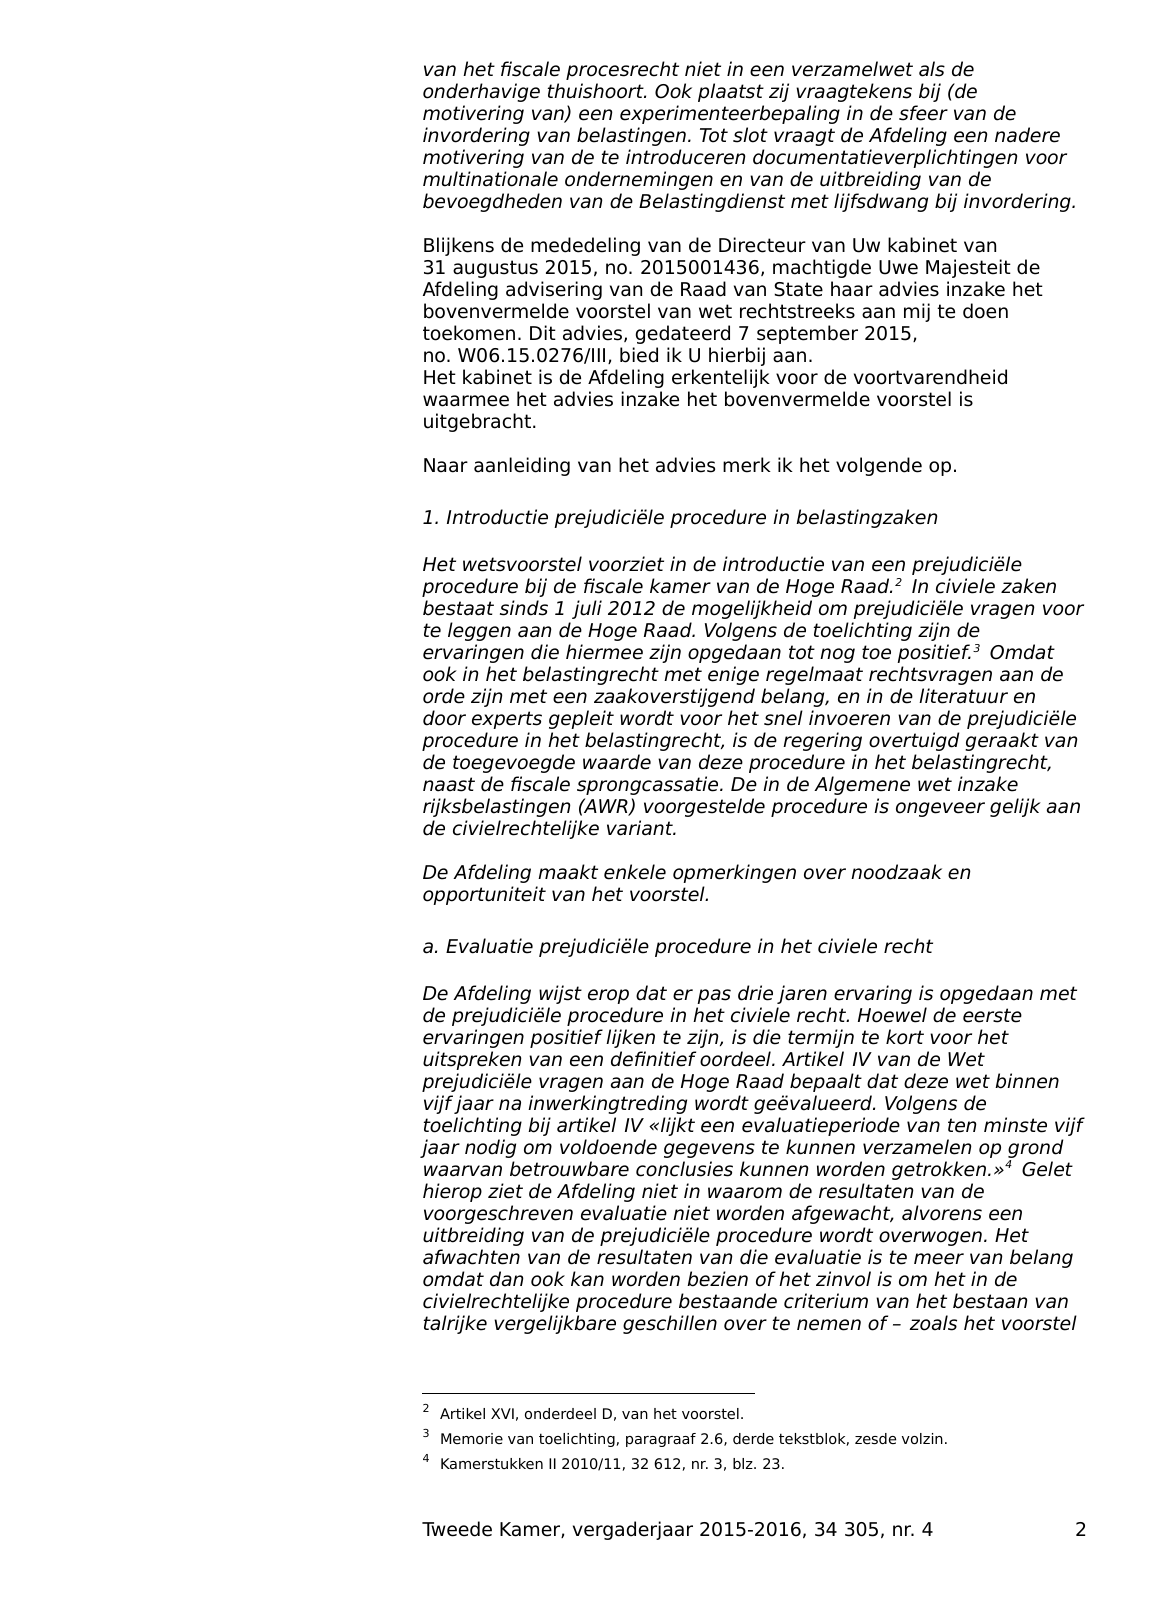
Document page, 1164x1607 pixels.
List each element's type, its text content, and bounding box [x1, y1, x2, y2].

text Het wetsvoorstel voorziet in de introductie van een prejudiciële procedure bij de fiscale kamer van de Hoge Raad. In civiele zaken bestaat sinds 1 juli 2012 de mogelijkheid om prejudiciële vragen voor te leggen aan de Hoge Raad. Volgens de toelichting zijn de ervaringen die hiermee zijn opgedaan tot nog toe positief. Omdat ook in het belastingrecht met enige regelmaat rechtsvragen aan de orde zijn met een zaakoverstijgend belang, en in de literatuur en door experts gepleit wordt voor het snel invoeren van de prejudiciële procedure in het belastingrecht, is de regering overtuigd geraakt van de toegevoegde waarde van deze procedure in het belastingrecht, naast de fiscale sprongcassatie. De in de Algemene wet inzake rijksbelastingen (AWR) voorgestelde procedure is ongeveer gelijk aan de civielrechtelijke variant. [422, 554, 1087, 840]
text van het fiscale procesrecht niet in een verzamelwet als de onderhavige thuishoort. Ook plaatst zij vraagtekens bij (de motivering van) een experimenteerbepaling in de sfeer van de invordering van belastingen. Tot slot vraagt de Afdeling een nadere motivering van de te introduceren documentatieverplichtingen voor multinationale ondernemingen en van de uitbreiding van de bevoegdheden van de Belastingdienst met lijfsdwang bij invordering. [422, 59, 1087, 213]
subtitle 1. Introductie prejudiciële procedure in belastingzaken [422, 507, 1087, 529]
text Het kabinet is de Afdeling erkentelijk voor de voortvarendheid waarmee het advies inzake het bovenvermelde voorstel is uitgebracht. [422, 367, 1087, 433]
subtitle a. Evaluatie prejudiciële procedure in het civiele recht [422, 936, 1087, 958]
text Artikel XVI, onderdeel D, van het voorstel. [422, 1402, 1087, 1424]
text Blijkens de mededeling van de Directeur van Uw kabinet van 31 augustus 2015, no. 2015001436, machtigde Uwe Majesteit de Afdeling advisering van de Raad van State haar advies inzake het bovenvermelde voorstel van wet rechtstreeks aan mij te doen toekomen. Dit advies, gedateerd 7 september 2015, no. W06.15.0276/III, bied ik U hierbij aan. [422, 235, 1087, 367]
text Kamerstukken II 2010/11, 32 612, nr. 3, blz. 23. [422, 1452, 1087, 1474]
text De Afdeling wijst erop dat er pas drie jaren ervaring is opgedaan met de prejudiciële procedure in het civiele recht. Hoewel de eerste ervaringen positief lijken te zijn, is die termijn te kort voor het uitspreken van een definitief oordeel. Artikel IV van de Wet prejudiciële vragen aan de Hoge Raad bepaalt dat deze wet binnen vijf jaar na inwerkingtreding wordt geëvalueerd. Volgens de toelichting bij artikel IV «lijkt een evaluatieperiode van ten minste vijf jaar nodig om voldoende gegevens te kunnen verzamelen op grond waarvan betrouwbare conclusies kunnen worden getrokken.» Gelet hierop ziet de Afdeling niet in waarom de resultaten van de voorgeschreven evaluatie niet worden afgewacht, alvorens een uitbreiding van de prejudiciële procedure wordt overwogen. Het afwachten van de resultaten van die evaluatie is te meer van belang omdat dan ook kan worden bezien of het zinvol is om het in de civielrechtelijke procedure bestaande criterium van het bestaan van talrijke vergelijkbare geschillen over te nemen of – zoals het voorstel [422, 983, 1087, 1334]
text Memorie van toelichting, paragraaf 2.6, derde tekstblok, zesde volzin. [422, 1427, 1087, 1449]
text De Afdeling maakt enkele opmerkingen over noodzaak en opportuniteit van het voorstel. [422, 862, 1087, 906]
text Naar aanleiding van het advies merk ik het volgende op. [422, 455, 1087, 477]
